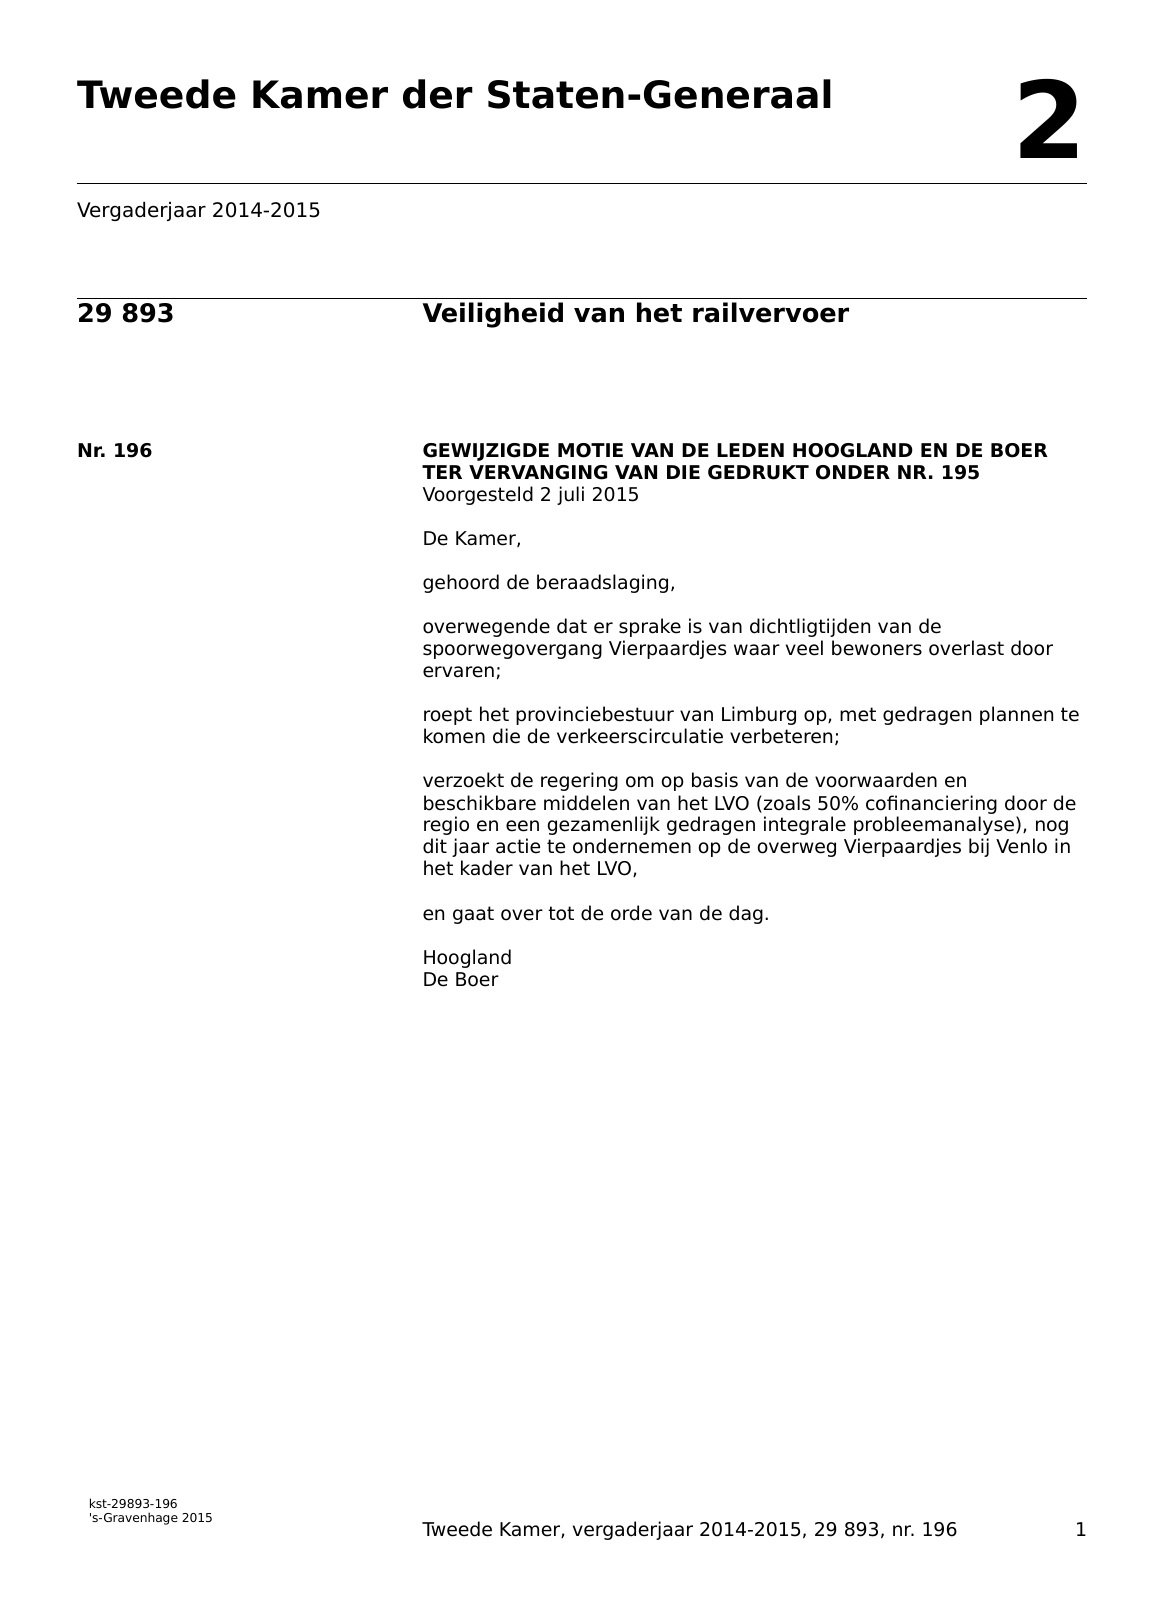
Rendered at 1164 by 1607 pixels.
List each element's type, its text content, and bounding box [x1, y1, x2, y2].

text Hoogland [422, 947, 1087, 969]
text roept het provinciebestuur van Limburg op, met gedragen plannen te komen die de verkeerscirculatie verbeteren; [422, 704, 1087, 748]
text De Boer [422, 969, 1087, 991]
text Voorgesteld 2 juli 2015 [422, 484, 1087, 506]
text 's-Gravenhage 2015 [88, 1511, 323, 1525]
table_header 2 [886, 59, 1087, 183]
text verzoekt de regering om op basis van de voorwaarden en beschikbare middelen van het LVO (zoals 50% cofinanciering door de regio en een gezamenlijk gedragen integrale probleemanalyse), nog dit jaar actie te ondernemen op de overweg Vierpaardjes bij Venlo in het kader van het LVO, [422, 770, 1087, 880]
text overwegende dat er sprake is van dichtligtijden van de spoorwegovergang Vierpaardjes waar veel bewoners overlast door ervaren; [422, 616, 1087, 682]
table_header Tweede Kamer der Staten-Generaal [77, 59, 886, 183]
text kst-29893-196 [88, 1497, 323, 1511]
subtitle Nr. 196 GEWIJZIGDE MOTIE VAN DE LEDEN HOOGLAND EN DE BOER TER VERVANGING VAN DIE GEDRUKT ONDER NR. 195 [77, 440, 1087, 484]
text gehoord de beraadslaging, [422, 572, 1087, 594]
subtitle 29 893 Veiligheid van het railvervoer [77, 299, 1087, 329]
text en gaat over tot de orde van de dag. [422, 902, 1087, 924]
text De Kamer, [422, 528, 1087, 550]
table_cell Vergaderjaar 2014-2015 [77, 184, 1087, 298]
